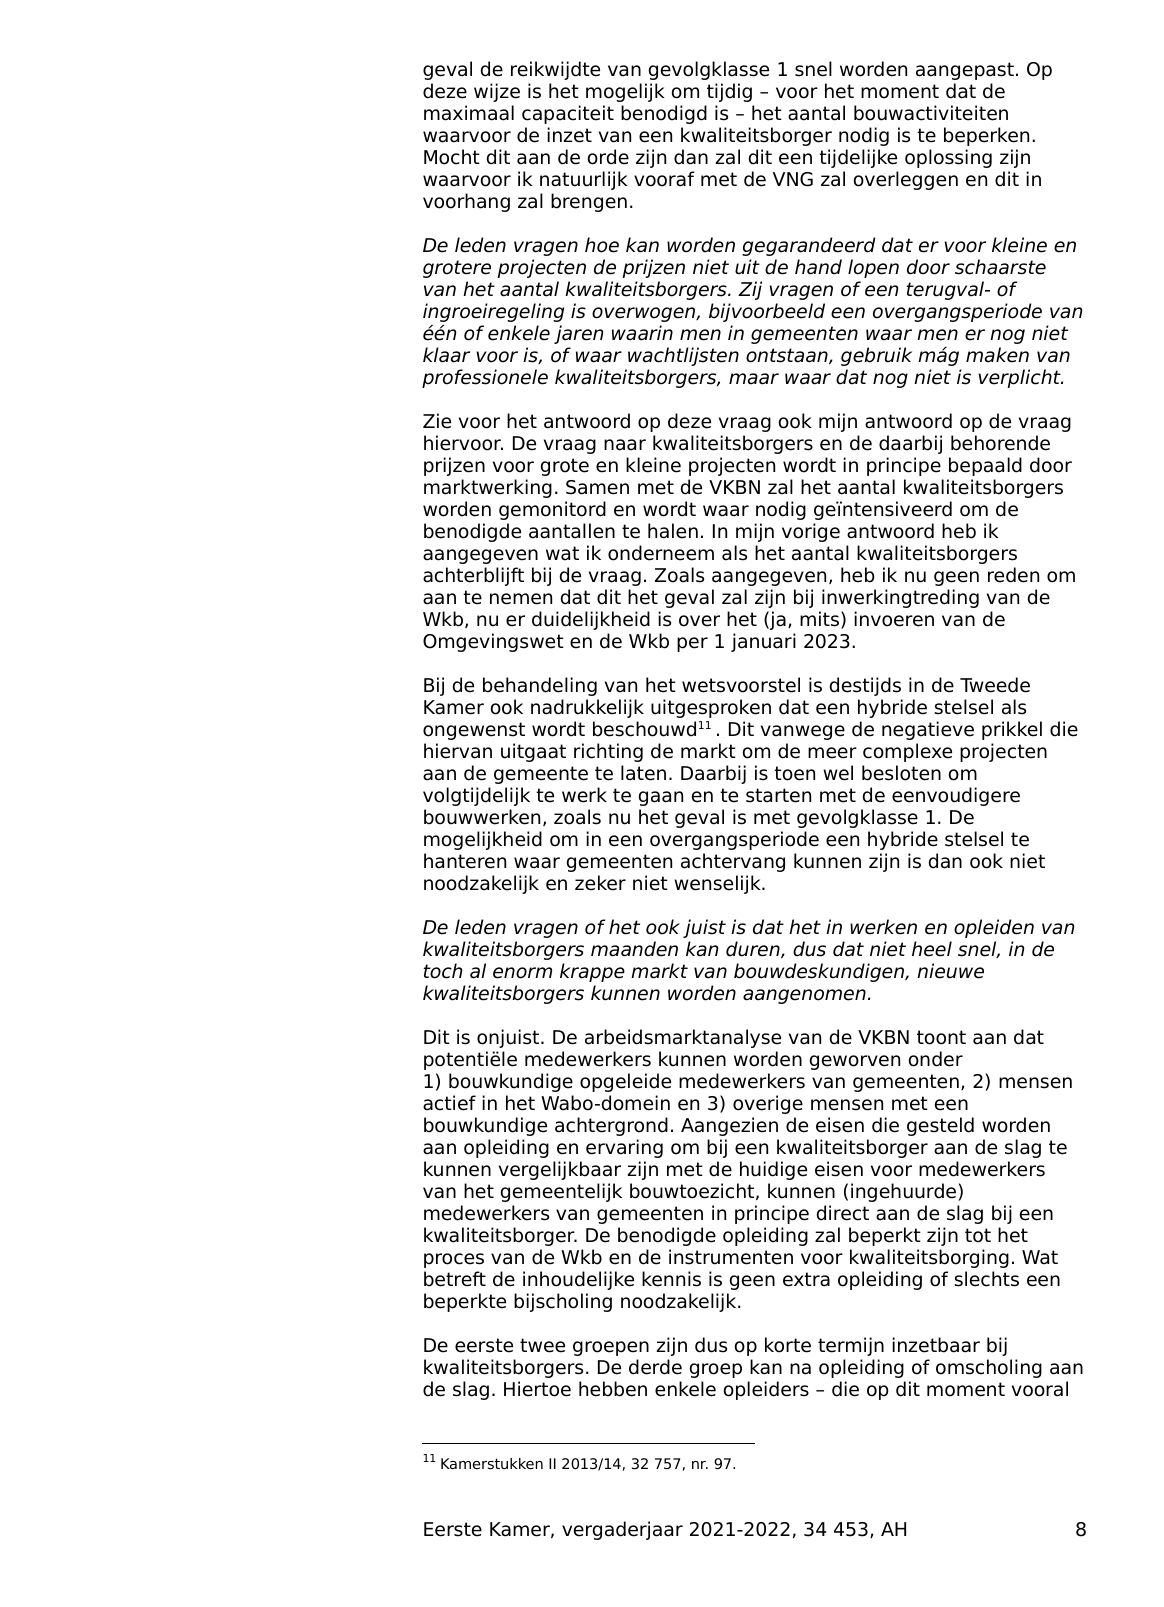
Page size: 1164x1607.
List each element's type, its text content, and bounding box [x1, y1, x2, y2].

text geval de reikwijdte van gevolgklasse 1 snel worden aangepast. Op deze wijze is het mogelijk om tijdig – voor het moment dat de maximaal capaciteit benodigd is – het aantal bouwactiviteiten waarvoor de inzet van een kwaliteitsborger nodig is te beperken. Mocht dit aan de orde zijn dan zal dit een tijdelijke oplossing zijn waarvoor ik natuurlijk vooraf met de VNG zal overleggen en dit in voorhang zal brengen. [422, 59, 1087, 213]
text Kamerstukken II 2013/14, 32 757, nr. 97. [422, 1452, 1087, 1474]
text Zie voor het antwoord op deze vraag ook mijn antwoord op de vraag hiervoor. De vraag naar kwaliteitsborgers en de daarbij behorende prijzen voor grote en kleine projecten wordt in principe bepaald door marktwerking. Samen met de VKBN zal het aantal kwaliteitsborgers worden gemonitord en wordt waar nodig geïntensiveerd om de benodigde aantallen te halen. In mijn vorige antwoord heb ik aangegeven wat ik onderneem als het aantal kwaliteitsborgers achterblijft bij de vraag. Zoals aangegeven, heb ik nu geen reden om aan te nemen dat dit het geval zal zijn bij inwerkingtreding van de Wkb, nu er duidelijkheid is over het (ja, mits) invoeren van de Omgevingswet en de Wkb per 1 januari 2023. [422, 411, 1087, 653]
text Dit is onjuist. De arbeidsmarktanalyse van de VKBN toont aan dat potentiële medewerkers kunnen worden geworven onder 1) bouwkundige opgeleide medewerkers van gemeenten, 2) mensen actief in het Wabo-domein en 3) overige mensen met een bouwkundige achtergrond. Aangezien de eisen die gesteld worden aan opleiding en ervaring om bij een kwaliteitsborger aan de slag te kunnen vergelijkbaar zijn met de huidige eisen voor medewerkers van het gemeentelijk bouwtoezicht, kunnen (ingehuurde) medewerkers van gemeenten in principe direct aan de slag bij een kwaliteitsborger. De benodigde opleiding zal beperkt zijn tot het proces van de Wkb en de instrumenten voor kwaliteitsborging. Wat betreft de inhoudelijke kennis is geen extra opleiding of slechts een beperkte bijscholing noodzakelijk. [422, 1027, 1087, 1313]
text Bij de behandeling van het wetsvoorstel is destijds in de Tweede Kamer ook nadrukkelijk uitgesproken dat een hybride stelsel als ongewenst wordt beschouwd. Dit vanwege de negatieve prikkel die hiervan uitgaat richting de markt om de meer complexe projecten aan de gemeente te laten. Daarbij is toen wel besloten om volgtijdelijk te werk te gaan en te starten met de eenvoudigere bouwwerken, zoals nu het geval is met gevolgklasse 1. De mogelijkheid om in een overgangsperiode een hybride stelsel te hanteren waar gemeenten achtervang kunnen zijn is dan ook niet noodzakelijk en zeker niet wenselijk. [422, 675, 1087, 895]
text De leden vragen of het ook juist is dat het in werken en opleiden van kwaliteitsborgers maanden kan duren, dus dat niet heel snel, in de toch al enorm krappe markt van bouwdeskundigen, nieuwe kwaliteitsborgers kunnen worden aangenomen. [422, 917, 1087, 1005]
text De eerste twee groepen zijn dus op korte termijn inzetbaar bij kwaliteitsborgers. De derde groep kan na opleiding of omscholing aan de slag. Hiertoe hebben enkele opleiders – die op dit moment vooral [422, 1335, 1087, 1401]
text De leden vragen hoe kan worden gegarandeerd dat er voor kleine en grotere projecten de prijzen niet uit de hand lopen door schaarste van het aantal kwaliteitsborgers. Zij vragen of een terugval- of ingroeiregeling is overwogen, bijvoorbeeld een overgangsperiode van één of enkele jaren waarin men in gemeenten waar men er nog niet klaar voor is, of waar wachtlijsten ontstaan, gebruik mág maken van professionele kwaliteitsborgers, maar waar dat nog niet is verplicht. [422, 235, 1087, 389]
